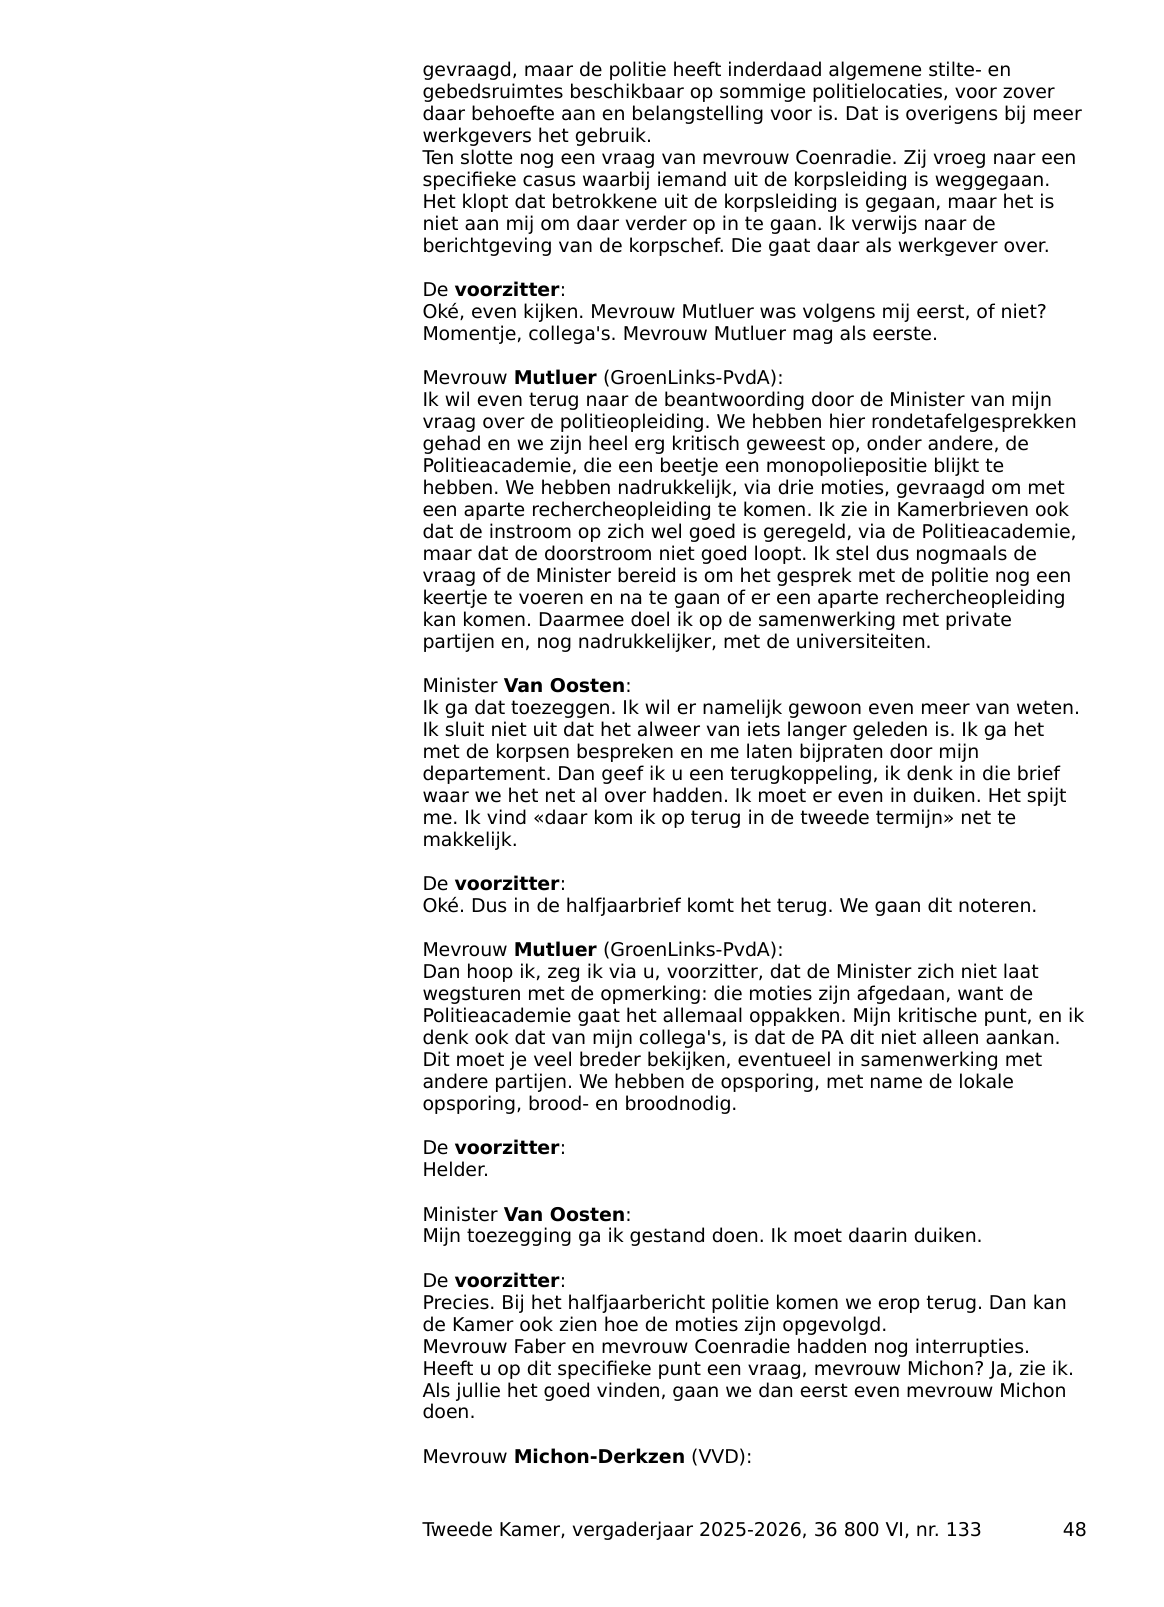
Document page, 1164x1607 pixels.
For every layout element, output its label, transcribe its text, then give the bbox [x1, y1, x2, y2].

text Minister Van Oosten: [422, 1203, 1087, 1225]
text Mijn toezegging ga ik gestand doen. Ik moet daarin duiken. [422, 1225, 1087, 1247]
text De voorzitter: [422, 1269, 1087, 1292]
text De voorzitter: [422, 873, 1087, 895]
text Minister Van Oosten: [422, 675, 1087, 697]
text Ik ga dat toezeggen. Ik wil er namelijk gewoon even meer van weten. Ik sluit niet uit dat het alweer van iets langer geleden is. Ik ga het met de korpsen bespreken en me laten bijpraten door mijn departement. Dan geef ik u een terugkoppeling, ik denk in die brief waar we het net al over hadden. Ik moet er even in duiken. Het spijt me. Ik vind «daar kom ik op terug in de tweede termijn» net te makkelijk. [422, 697, 1087, 851]
text Oké. Dus in de halfjaarbrief komt het terug. We gaan dit noteren. [422, 895, 1087, 917]
text Mevrouw Michon-Derkzen (VVD): [422, 1446, 1087, 1468]
text Mevrouw Mutluer (GroenLinks-PvdA): [422, 939, 1087, 961]
text Ten slotte nog een vraag van mevrouw Coenradie. Zij vroeg naar een specifieke casus waarbij iemand uit de korpsleiding is weggegaan. Het klopt dat betrokkene uit de korpsleiding is gegaan, maar het is niet aan mij om daar verder op in te gaan. Ik verwijs naar de berichtgeving van de korpschef. Die gaat daar als werkgever over. [422, 147, 1087, 257]
text Mevrouw Faber en mevrouw Coenradie hadden nog interrupties. Heeft u op dit specifieke punt een vraag, mevrouw Michon? Ja, zie ik. Als jullie het goed vinden, gaan we dan eerst even mevrouw Michon doen. [422, 1336, 1087, 1423]
text Precies. Bij het halfjaarbericht politie komen we erop terug. Dan kan de Kamer ook zien hoe de moties zijn opgevolgd. [422, 1292, 1087, 1336]
text gevraagd, maar de politie heeft inderdaad algemene stilte- en gebedsruimtes beschikbaar op sommige politielocaties, voor zover daar behoefte aan en belangstelling voor is. Dat is overigens bij meer werkgevers het gebruik. [422, 59, 1087, 147]
text De voorzitter: [422, 1137, 1087, 1159]
text Mevrouw Mutluer (GroenLinks-PvdA): [422, 367, 1087, 389]
text Helder. [422, 1159, 1087, 1181]
text Oké, even kijken. Mevrouw Mutluer was volgens mij eerst, of niet? Momentje, collega's. Mevrouw Mutluer mag als eerste. [422, 301, 1087, 345]
text Dan hoop ik, zeg ik via u, voorzitter, dat de Minister zich niet laat wegsturen met de opmerking: die moties zijn afgedaan, want de Politieacademie gaat het allemaal oppakken. Mijn kritische punt, en ik denk ook dat van mijn collega's, is dat de PA dit niet alleen aankan. Dit moet je veel breder bekijken, eventueel in samenwerking met andere partijen. We hebben de opsporing, met name de lokale opsporing, brood- en broodnodig. [422, 961, 1087, 1115]
text Ik wil even terug naar de beantwoording door de Minister van mijn vraag over de politieopleiding. We hebben hier rondetafelgesprekken gehad en we zijn heel erg kritisch geweest op, onder andere, de Politieacademie, die een beetje een monopoliepositie blijkt te hebben. We hebben nadrukkelijk, via drie moties, gevraagd om met een aparte rechercheopleiding te komen. Ik zie in Kamerbrieven ook dat de instroom op zich wel goed is geregeld, via de Politieacademie, maar dat de doorstroom niet goed loopt. Ik stel dus nogmaals de vraag of de Minister bereid is om het gesprek met de politie nog een keertje te voeren en na te gaan of er een aparte rechercheopleiding kan komen. Daarmee doel ik op de samenwerking met private partijen en, nog nadrukkelijker, met de universiteiten. [422, 389, 1087, 653]
text De voorzitter: [422, 279, 1087, 301]
